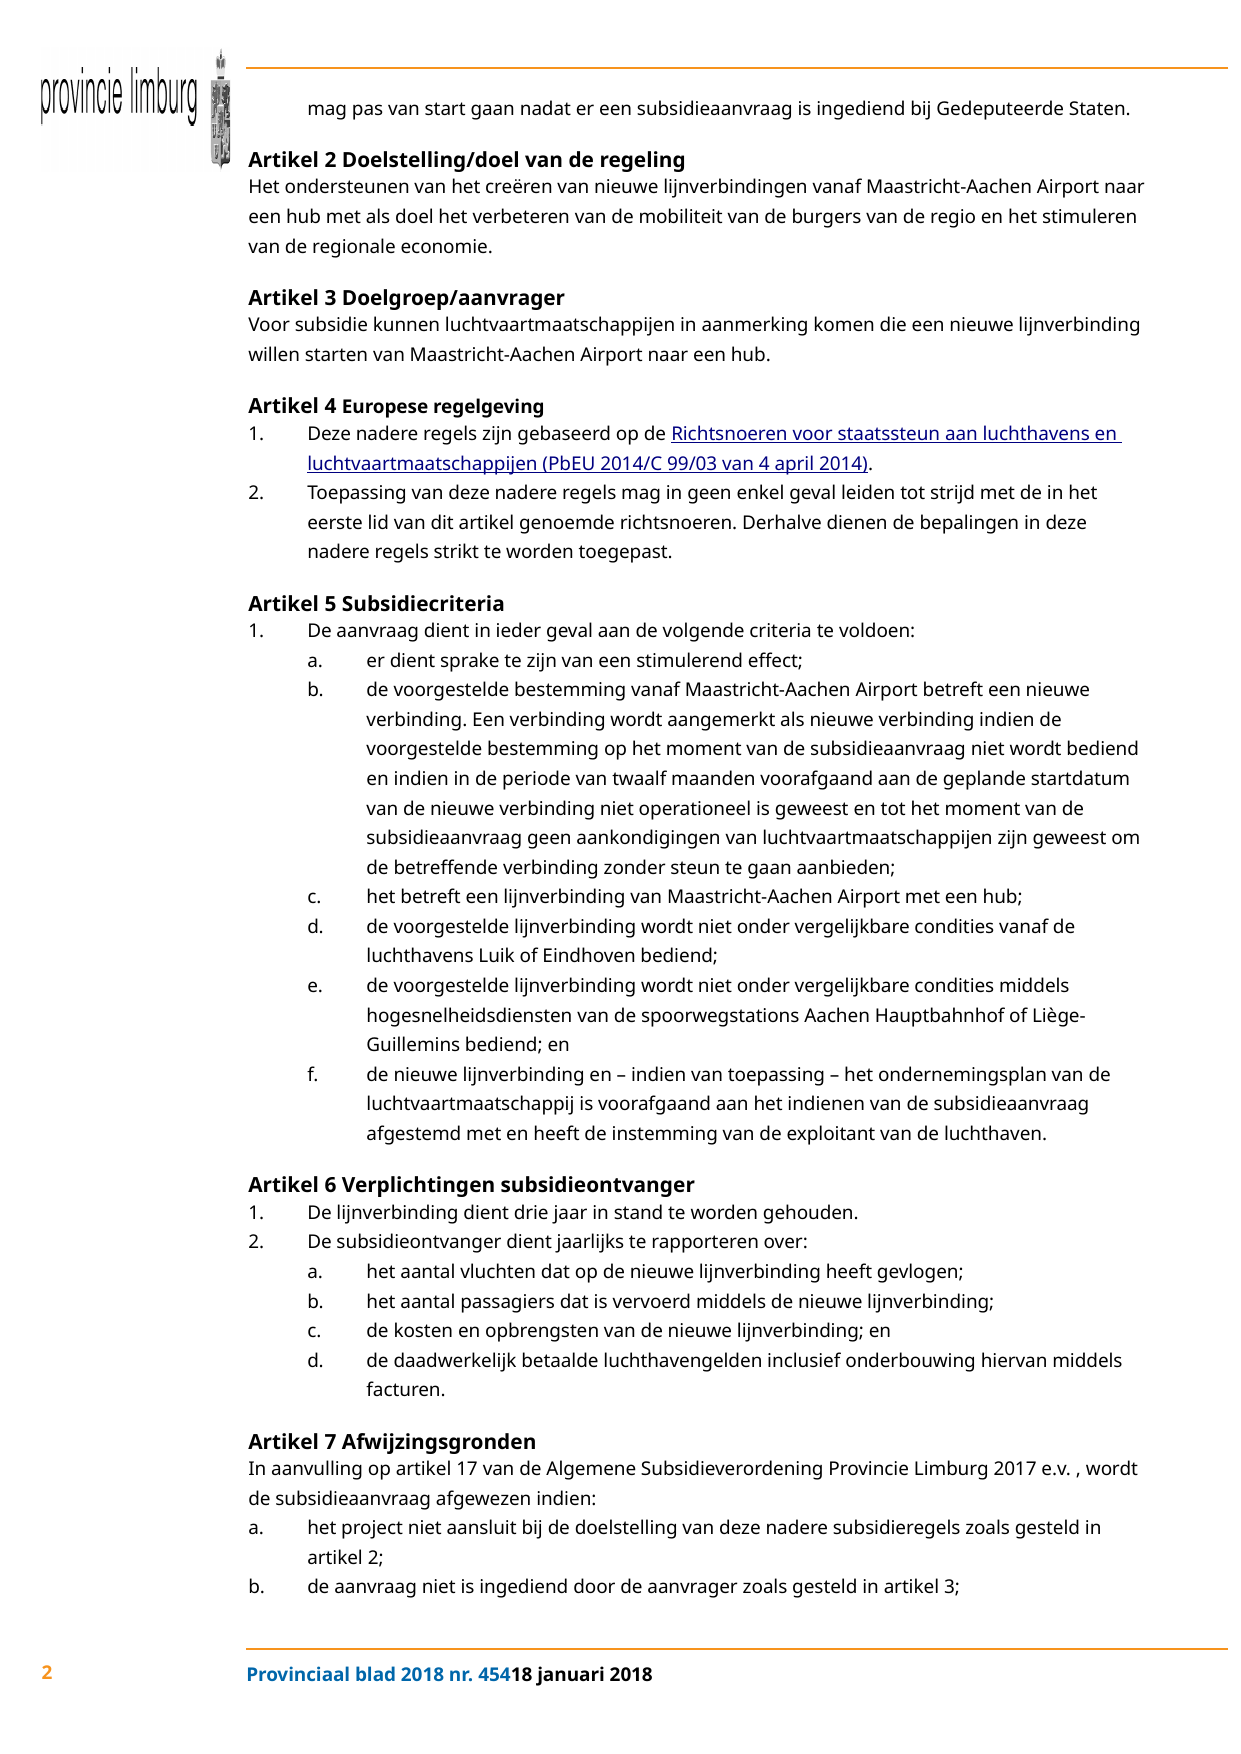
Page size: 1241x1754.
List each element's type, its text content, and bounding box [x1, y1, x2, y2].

text Artikel 4 Europese regelgeving [248, 392, 1152, 420]
list er dient sprake te zijn van een stimulerend effect; [307, 647, 1152, 673]
list Toepassing van deze nadere regels mag in geen enkel geval leiden tot strijd met de in het eerste lid van dit artikel genoemde richtsnoeren. Derhalve dienen de bepalingen in deze nadere regels strikt te worden toegepast. [248, 479, 1152, 564]
text Artikel 2 Doelstelling/doel van de regeling [248, 145, 1152, 174]
list het aantal vluchten dat op de nieuwe lijnverbinding heeft gevlogen; [307, 1258, 1152, 1284]
list het aantal passagiers dat is vervoerd middels de nieuwe lijnverbinding; [307, 1288, 1152, 1313]
list de voorgestelde bestemming vanaf Maastricht-Aachen Airport betreft een nieuwe verbinding. Een verbinding wordt aangemerkt als nieuwe verbinding indien de voorgestelde bestemming op het moment van de subsidieaanvraag niet wordt bediend en indien in de periode van twaalf maanden voorafgaand aan de geplande startdatum van de nieuwe verbinding niet operationeel is geweest en tot het moment van de subsidieaanvraag geen aankondigingen van luchtvaartmaatschappijen zijn geweest om de betreffende verbinding zonder steun te gaan aanbieden; [307, 676, 1152, 880]
list de voorgestelde lijnverbinding wordt niet onder vergelijkbare condities middels hogesnelheidsdiensten van de spoorwegstations Aachen Hauptbahnhof of Liège-Guillemins bediend; en [307, 972, 1152, 1057]
list het betreft een lijnverbinding van Maastricht-Aachen Airport met een hub; [307, 883, 1152, 909]
list de voorgestelde lijnverbinding wordt niet onder vergelijkbare condities vanaf de luchthavens Luik of Eindhoven bediend; [307, 913, 1152, 968]
list de kosten en opbrengsten van de nieuwe lijnverbinding; en [307, 1317, 1152, 1343]
list mag pas van start gaan nadat er een subsidieaanvraag is ingediend bij Gedeputeerde Staten. [248, 95, 1152, 121]
list het project niet aansluit bij de doelstelling van deze nadere subsidieregels zoals gesteld in artikel 2; [248, 1514, 1152, 1570]
list De subsidieontvanger dient jaarlijks te rapporteren over: [248, 1229, 1152, 1254]
list de daadwerkelijk betaalde luchthavengelden inclusief onderbouwing hiervan middels facturen. [307, 1347, 1152, 1402]
text Artikel 6 Verplichtingen subsidieontvanger [248, 1171, 1152, 1199]
text In aanvulling op artikel 17 van de Algemene Subsidieverordening Provincie Limburg 2017 e.v. , wordt de subsidieaanvraag afgewezen indien: [248, 1455, 1152, 1511]
list de nieuwe lijnverbinding en – indien van toepassing – het ondernemingsplan van de luchtvaartmaatschappij is voorafgaand aan het indienen van de subsidieaanvraag afgestemd met en heeft de instemming van de exploitant van de luchthaven. [307, 1061, 1152, 1146]
text Het ondersteunen van het creëren van nieuwe lijnverbindingen vanaf Maastricht-Aachen Airport naar een hub met als doel het verbeteren van de mobiliteit van de burgers van de regio en het stimuleren van de regionale economie. [248, 174, 1152, 258]
text Artikel 5 Subsidiecriteria [248, 589, 1152, 617]
picture [41, 47, 231, 172]
text Voor subsidie kunnen luchtvaartmaatschappijen in aanmerking komen die een nieuwe lijnverbinding willen starten van Maastricht-Aachen Airport naar een hub. [248, 312, 1152, 367]
text Artikel 3 Doelgroep/aanvrager [248, 283, 1152, 312]
list De lijnverbinding dient drie jaar in stand te worden gehouden. [248, 1199, 1152, 1225]
list De aanvraag dient in ieder geval aan de volgende criteria te voldoen: [248, 617, 1152, 643]
list de aanvraag niet is ingediend door de aanvrager zoals gesteld in artikel 3; [248, 1574, 1152, 1599]
text Artikel 7 Afwijzingsgronden [248, 1427, 1152, 1455]
list Deze nadere regels zijn gebaseerd op de Richtsnoeren voor staatssteun aan luchthavens en luchtvaartmaatschappijen (PbEU 2014/C 99/03 van 4 april 2014). [248, 420, 1152, 475]
